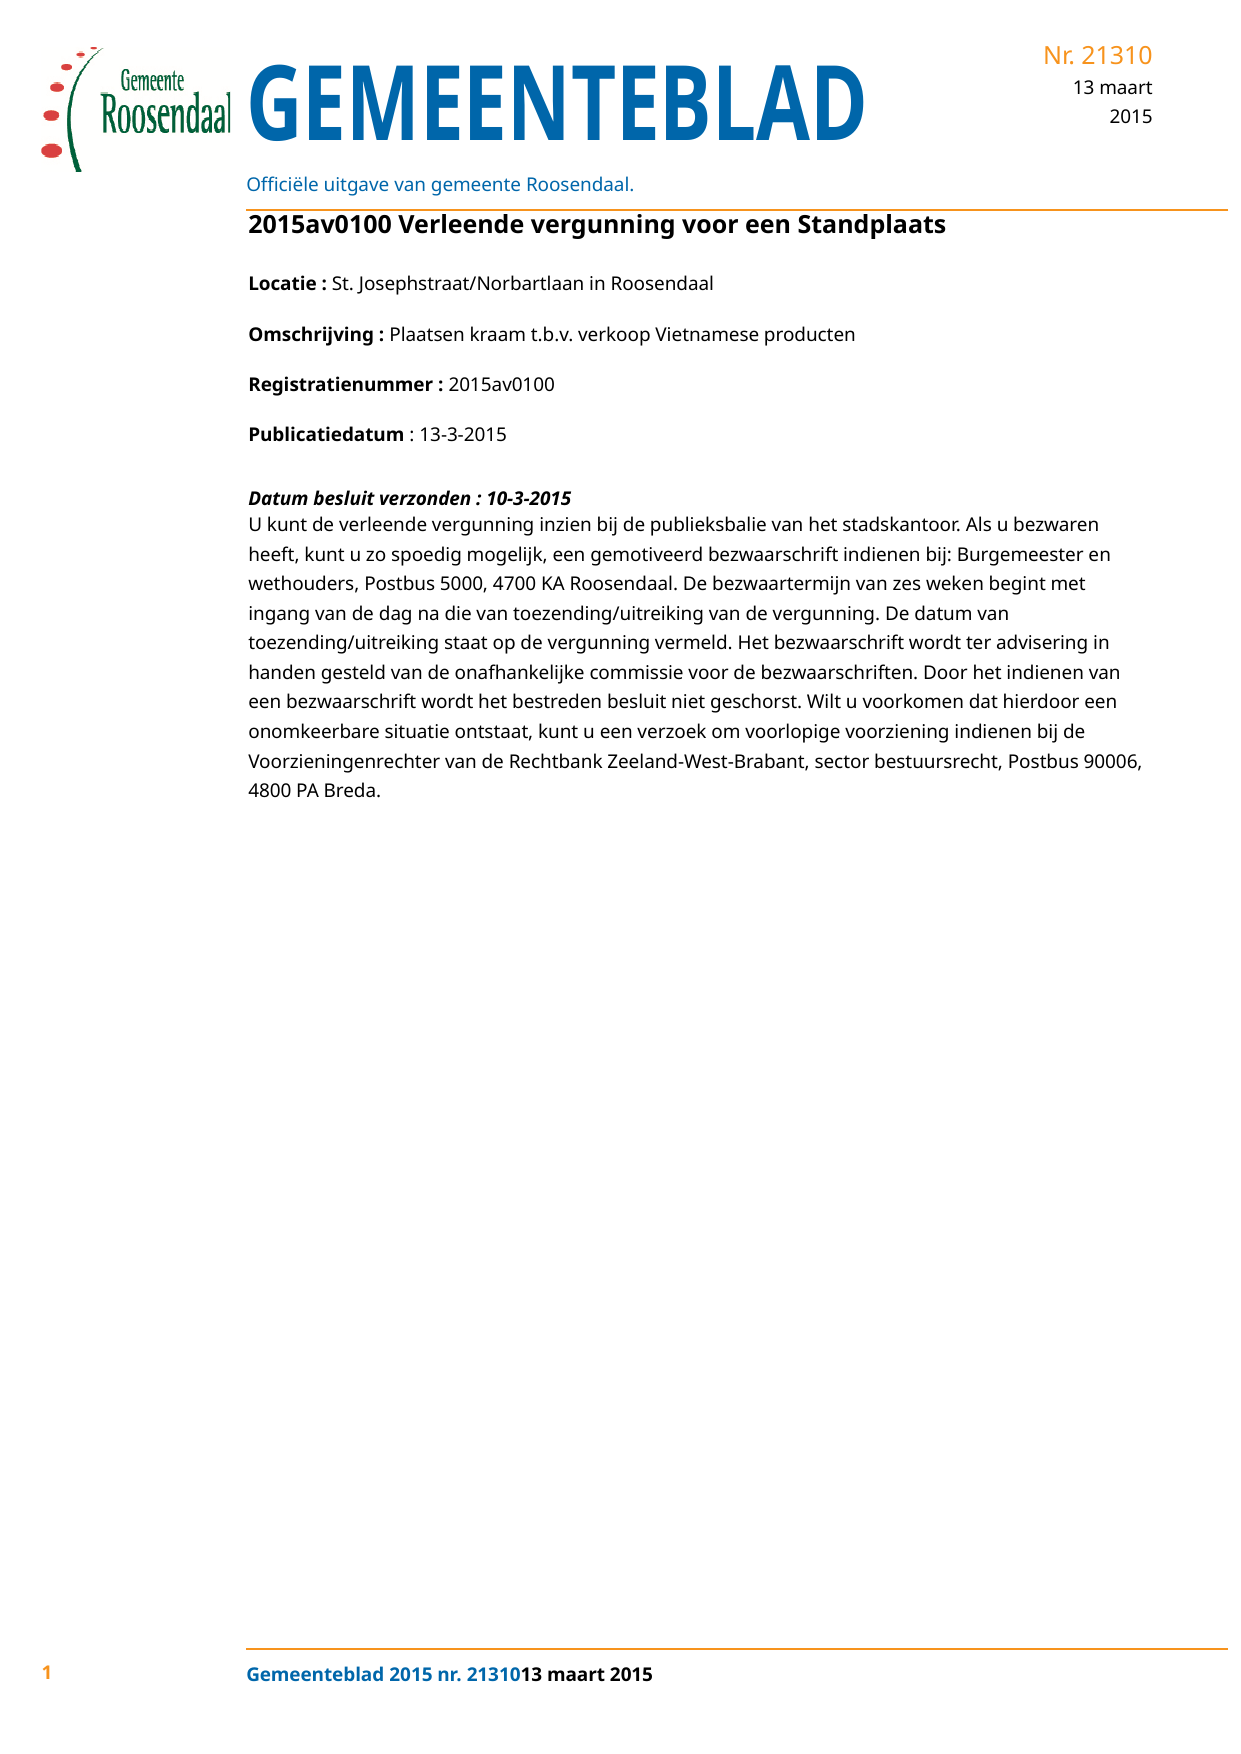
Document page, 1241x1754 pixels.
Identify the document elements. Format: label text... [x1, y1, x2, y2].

text Datum besluit verzonden : 10-3-2015 [248, 486, 1152, 511]
text 2015av0100 Verleende vergunning voor een Standplaats [248, 211, 1152, 241]
text Publicatiedatum : 13-3-2015 [248, 422, 1152, 447]
text Registratienummer : 2015av0100 [248, 371, 1152, 397]
text Locatie : St. Josephstraat/Norbartlaan in Roosendaal [248, 270, 1152, 296]
text U kunt de verleende vergunning inzien bij de publieksbalie van het stadskantoor. Als u bezwaren heeft, kunt u zo spoedig mogelijk, een gemotiveerd bezwaarschrift indienen bij: Burgemeester en wethouders, Postbus 5000, 4700 KA Roosendaal. De bezwaartermijn van zes weken begint met ingang van de dag na die van toezending/uitreiking van de vergunning. De datum van toezending/uitreiking staat op de vergunning vermeld. Het bezwaarschrift wordt ter advisering in handen gesteld van de onafhankelijke commissie voor de bezwaarschriften. Door het indienen van een bezwaarschrift wordt het bestreden besluit niet geschorst. Wilt u voorkomen dat hierdoor een onomkeerbare situatie ontstaat, kunt u een verzoek om voorlopige voorziening indienen bij de Voorzieningenrechter van de Rechtbank Zeeland-West-Brabant, sector bestuursrecht, Postbus 90006, 4800 PA Breda. [248, 511, 1152, 803]
text Omschrijving : Plaatsen kraam t.b.v. verkoop Vietnamese producten [248, 321, 1152, 346]
picture [41, 47, 231, 172]
